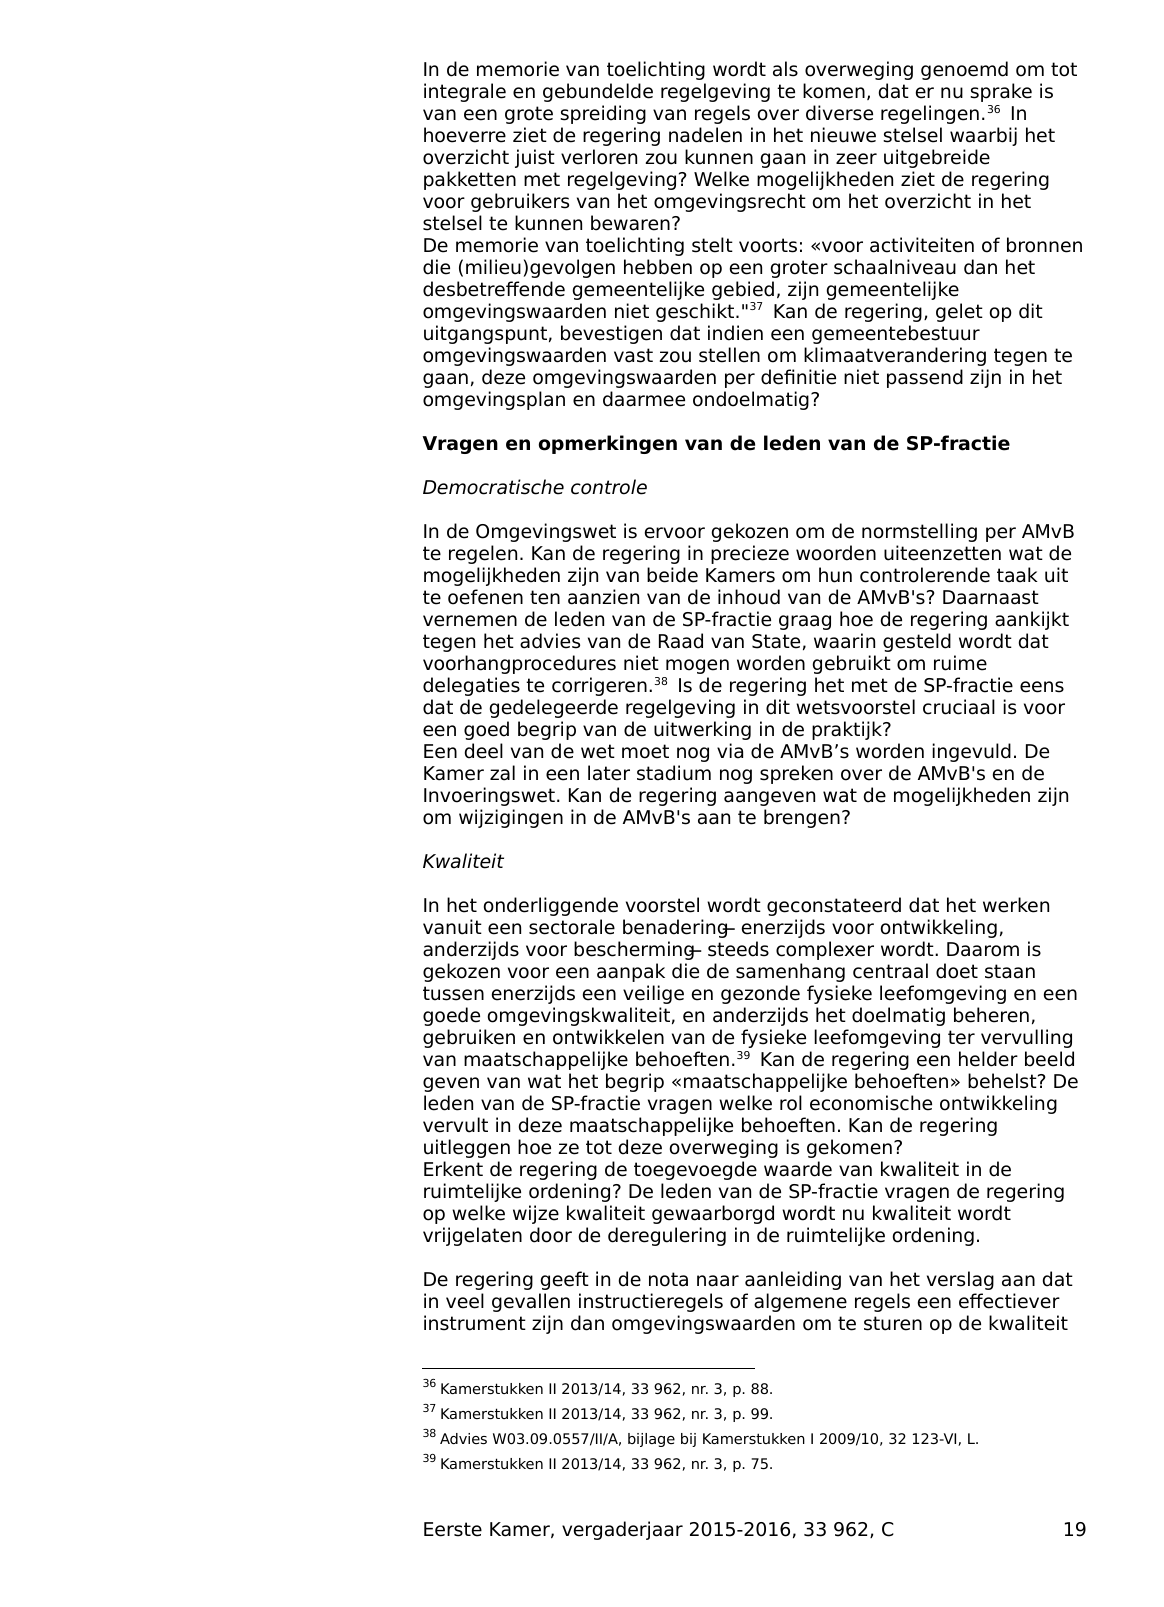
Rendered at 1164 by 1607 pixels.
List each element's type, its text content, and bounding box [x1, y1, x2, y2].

text De regering geeft in de nota naar aanleiding van het verslag aan dat in veel gevallen instructieregels of algemene regels een effectiever instrument zijn dan omgevingswaarden om te sturen op de kwaliteit [422, 1269, 1087, 1335]
text In de memorie van toelichting wordt als overweging genoemd om tot integrale en gebundelde regelgeving te komen, dat er nu sprake is van een grote spreiding van regels over diverse regelingen. In hoeverre ziet de regering nadelen in het nieuwe stelsel waarbij het overzicht juist verloren zou kunnen gaan in zeer uitgebreide pakketten met regelgeving? Welke mogelijkheden ziet de regering voor gebruikers van het omgevingsrecht om het overzicht in het stelsel te kunnen bewaren? [422, 59, 1087, 235]
text Een deel van de wet moet nog via de AMvB’s worden ingevuld. De Kamer zal in een later stadium nog spreken over de AMvB's en de Invoeringswet. Kan de regering aangeven wat de mogelijkheden zijn om wijzigingen in de AMvB's aan te brengen? [422, 741, 1087, 829]
text De memorie van toelichting stelt voorts: «voor activiteiten of bronnen die (milieu)gevolgen hebben op een groter schaalniveau dan het desbetreffende gemeentelijke gebied, zijn gemeentelijke omgevingswaarden niet geschikt." Kan de regering, gelet op dit uitgangspunt, bevestigen dat indien een gemeentebestuur omgevingswaarden vast zou stellen om klimaatverandering tegen te gaan, deze omgevingswaarden per definitie niet passend zijn in het omgevingsplan en daarmee ondoelmatig? [422, 235, 1087, 411]
text Erkent de regering de toegevoegde waarde van kwaliteit in de ruimtelijke ordening? De leden van de SP-fractie vragen de regering op welke wijze kwaliteit gewaarborgd wordt nu kwaliteit wordt vrijgelaten door de deregulering in de ruimtelijke ordening. [422, 1159, 1087, 1247]
subtitle Kwaliteit [422, 851, 1087, 873]
subtitle Vragen en opmerkingen van de leden van de SP-fractie [422, 433, 1087, 455]
text Kamerstukken II 2013/14, 33 962, nr. 3, p. 75. [422, 1452, 1087, 1474]
subtitle Democratische controle [422, 477, 1087, 499]
text Kamerstukken II 2013/14, 33 962, nr. 3, p. 88. [422, 1377, 1087, 1399]
text In de Omgevingswet is ervoor gekozen om de normstelling per AMvB te regelen. Kan de regering in precieze woorden uiteenzetten wat de mogelijkheden zijn van beide Kamers om hun controlerende taak uit te oefenen ten aanzien van de inhoud van de AMvB's? Daarnaast vernemen de leden van de SP-fractie graag hoe de regering aankijkt tegen het advies van de Raad van State, waarin gesteld wordt dat voorhangprocedures niet mogen worden gebruikt om ruime delegaties te corrigeren. Is de regering het met de SP-fractie eens dat de gedelegeerde regelgeving in dit wetsvoorstel cruciaal is voor een goed begrip van de uitwerking in de praktijk? [422, 521, 1087, 741]
text In het onderliggende voorstel wordt geconstateerd dat het werken vanuit een sectorale benadering ̶ enerzijds voor ontwikkeling, anderzijds voor bescherming ̶ steeds complexer wordt. Daarom is gekozen voor een aanpak die de samenhang centraal doet staan tussen enerzijds een veilige en gezonde fysieke leefomgeving en een goede omgevingskwaliteit, en anderzijds het doelmatig beheren, gebruiken en ontwikkelen van de fysieke leefomgeving ter vervulling van maatschappelijke behoeften. Kan de regering een helder beeld geven van wat het begrip «maatschappelijke behoeften» behelst? De leden van de SP-fractie vragen welke rol economische ontwikkeling vervult in deze maatschappelijke behoeften. Kan de regering uitleggen hoe ze tot deze overweging is gekomen? [422, 895, 1087, 1159]
text Kamerstukken II 2013/14, 33 962, nr. 3, p. 99. [422, 1402, 1087, 1424]
text Advies W03.09.0557/II/A, bijlage bij Kamerstukken I 2009/10, 32 123-VI, L. [422, 1427, 1087, 1449]
